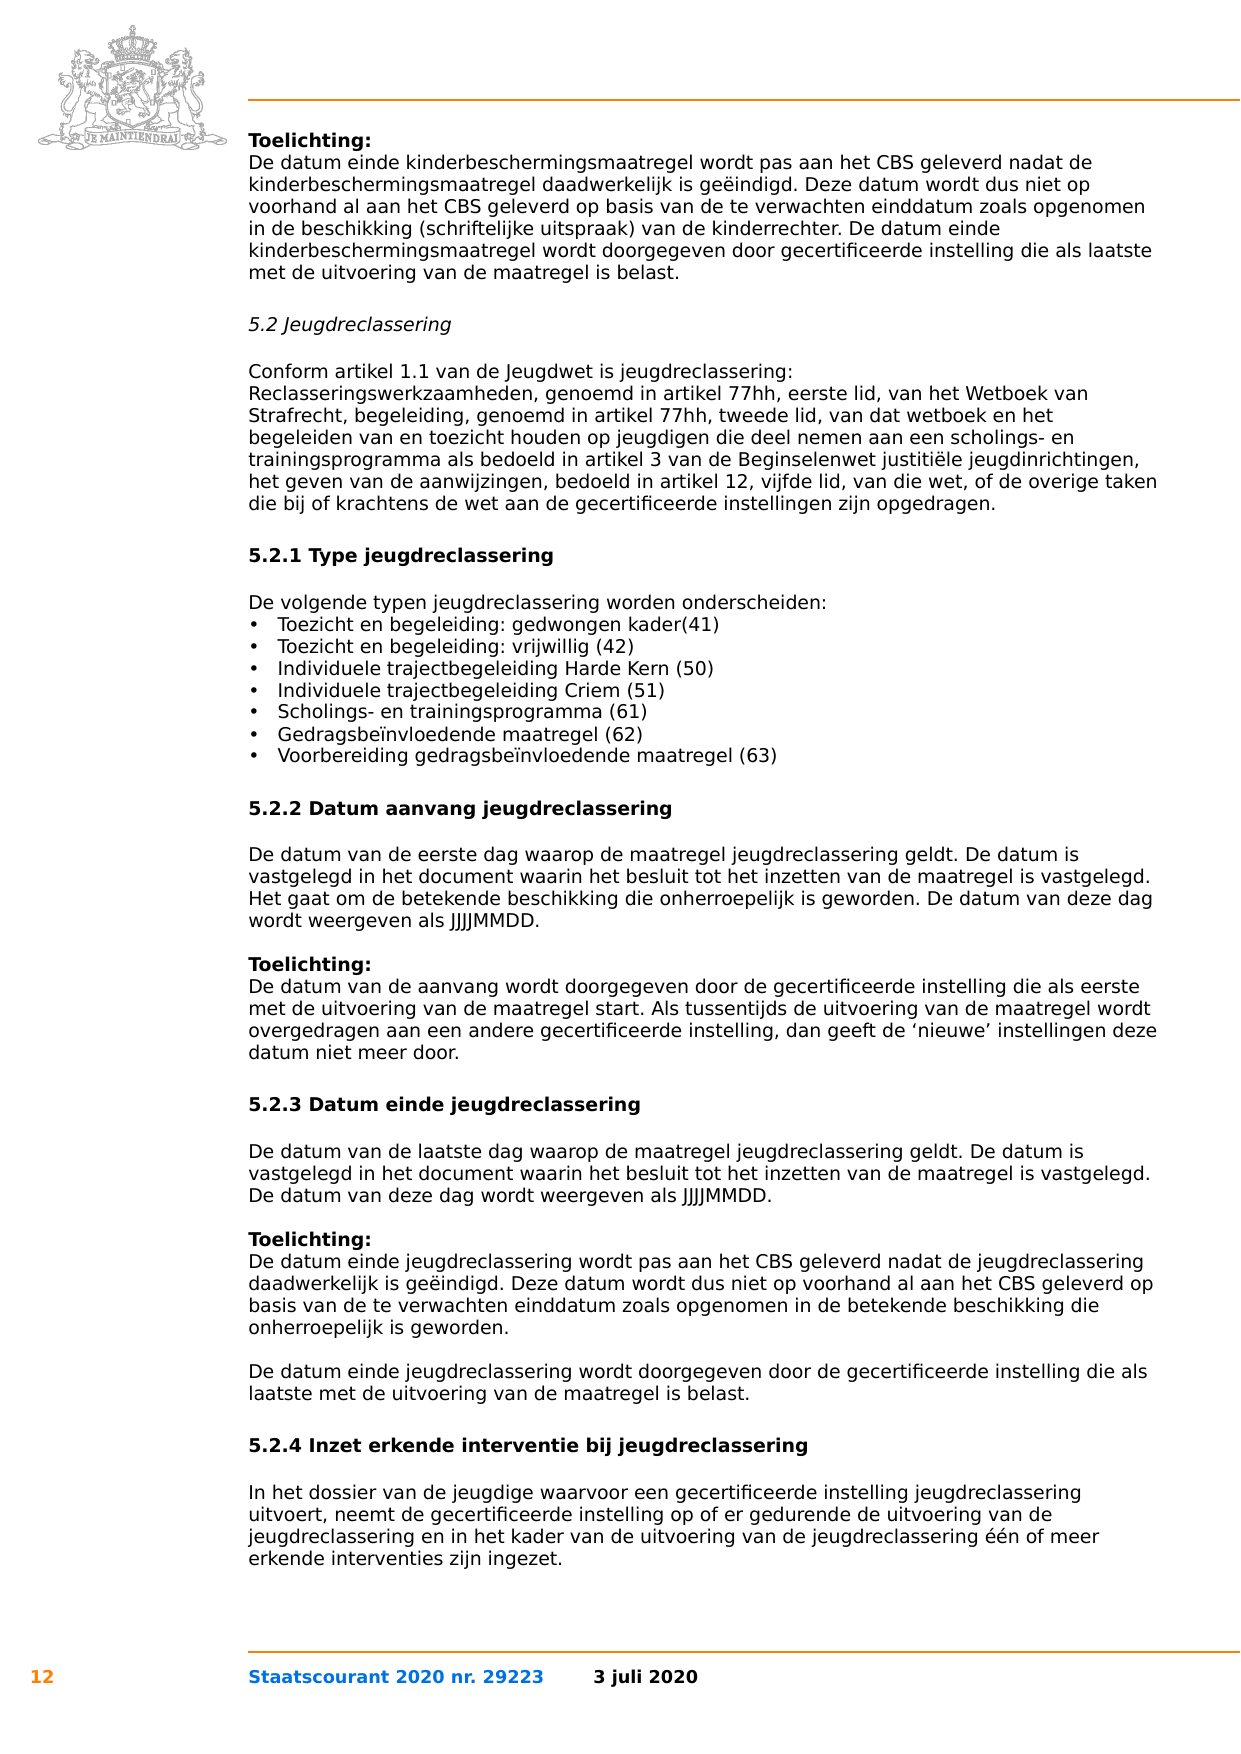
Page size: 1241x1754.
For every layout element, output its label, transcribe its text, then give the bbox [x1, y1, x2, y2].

text De datum van de laatste dag waarop de maatregel jeugdreclassering geldt. De datum is vastgelegd in het document waarin het besluit tot het inzetten van de maatregel is vastgelegd. De datum van deze dag wordt weergeven als JJJJMMDD. [248, 1141, 1163, 1207]
text Reclasseringswerkzaamheden, genoemd in artikel 77hh, eerste lid, van het Wetboek van Strafrecht, begeleiding, genoemd in artikel 77hh, tweede lid, van dat wetboek en het begeleiden van en toezicht houden op jeugdigen die deel nemen aan een scholings- en trainingsprogramma als bedoeld in artikel 3 van de Beginselenwet justitiële jeugdinrichtingen, het geven van de aanwijzingen, bedoeld in artikel 12, vijfde lid, van die wet, of de overige taken die bij of krachtens de wet aan de gecertificeerde instellingen zijn opgedragen. [248, 383, 1163, 514]
text In het dossier van de jeugdige waarvoor een gecertificeerde instelling jeugdreclassering uitvoert, neemt de gecertificeerde instelling op of er gedurende de uitvoering van de jeugdreclassering en in het kader van de uitvoering van de jeugdreclassering één of meer erkende interventies zijn ingezet. [248, 1482, 1163, 1569]
picture [38, 25, 227, 150]
text Toelichting: [248, 954, 1163, 976]
text • Individuele trajectbegeleiding Harde Kern (50) [248, 657, 1163, 679]
text Toelichting: [248, 1229, 1163, 1251]
text • Gedragsbeïnvloedende maatregel (62) [248, 723, 1163, 745]
text De volgende typen jeugdreclassering worden onderscheiden: [248, 592, 1163, 613]
subtitle 5.2.4 Inzet erkende interventie bij jeugdreclassering [248, 1434, 1163, 1457]
text De datum van de eerste dag waarop de maatregel jeugdreclassering geldt. De datum is vastgelegd in het document waarin het besluit tot het inzetten van de maatregel is vastgelegd. Het gaat om de betekende beschikking die onherroepelijk is geworden. De datum van deze dag wordt weergeven als JJJJMMDD. [248, 844, 1163, 932]
text • Toezicht en begeleiding: vrijwillig (42) [248, 636, 1163, 657]
subtitle 5.2.1 Type jeugdreclassering [248, 544, 1163, 567]
text De datum einde kinderbeschermingsmaatregel wordt pas aan het CBS geleverd nadat de kinderbeschermingsmaatregel daadwerkelijk is geëindigd. Deze datum wordt dus niet op voorhand al aan het CBS geleverd op basis van de te verwachten einddatum zoals opgenomen in de beschikking (schriftelijke uitspraak) van de kinderrechter. De datum einde kinderbeschermingsmaatregel wordt doorgegeven door gecertificeerde instelling die als laatste met de uitvoering van de maatregel is belast. [248, 152, 1163, 284]
text • Toezicht en begeleiding: gedwongen kader(41) [248, 613, 1163, 636]
text De datum van de aanvang wordt doorgegeven door de gecertificeerde instelling die als eerste met de uitvoering van de maatregel start. Als tussentijds de uitvoering van de maatregel wordt overgedragen aan een andere gecertificeerde instelling, dan geeft de ‘nieuwe’ instellingen deze datum niet meer door. [248, 976, 1163, 1064]
text De datum einde jeugdreclassering wordt pas aan het CBS geleverd nadat de jeugdreclassering daadwerkelijk is geëindigd. Deze datum wordt dus niet op voorhand al aan het CBS geleverd op basis van de te verwachten einddatum zoals opgenomen in de betekende beschikking die onherroepelijk is geworden. [248, 1251, 1163, 1339]
text De datum einde jeugdreclassering wordt doorgegeven door de gecertificeerde instelling die als laatste met de uitvoering van de maatregel is belast. [248, 1361, 1163, 1404]
text Conform artikel 1.1 van de Jeugdwet is jeugdreclassering: [248, 361, 1163, 383]
text Toelichting: [248, 130, 1163, 152]
subtitle 5.2.2 Datum aanvang jeugdreclassering [248, 797, 1163, 819]
subtitle 5.2 Jeugdreclassering [248, 314, 1163, 336]
text • Scholings- en trainingsprogramma (61) [248, 701, 1163, 723]
text • Individuele trajectbegeleiding Criem (51) [248, 679, 1163, 701]
subtitle 5.2.3 Datum einde jeugdreclassering [248, 1094, 1163, 1116]
text • Voorbereiding gedragsbeïnvloedende maatregel (63) [248, 745, 1163, 767]
